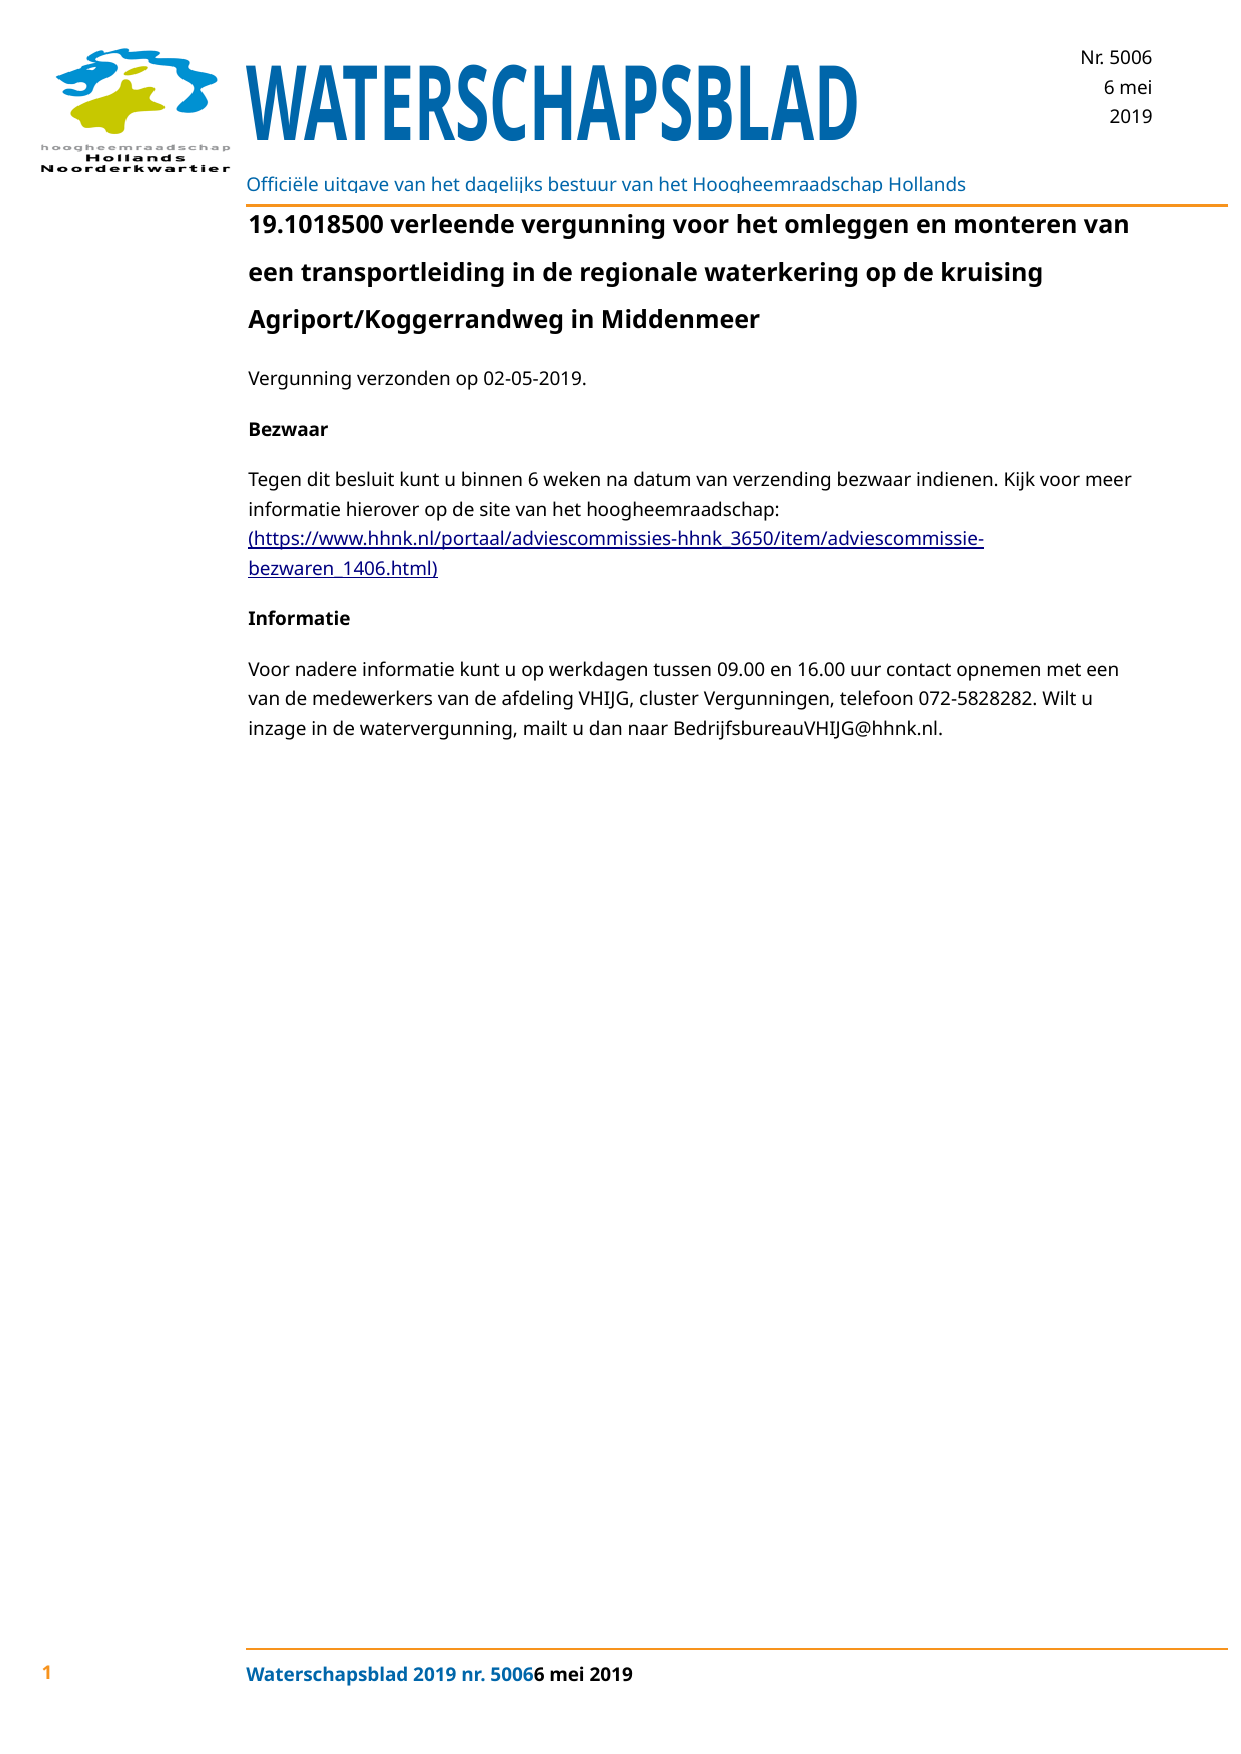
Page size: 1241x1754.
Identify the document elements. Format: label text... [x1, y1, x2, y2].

text Informatie [248, 606, 1152, 631]
text Vergunning verzonden op 02-05-2019. [248, 366, 1152, 391]
text Bezwaar [248, 416, 1152, 442]
text Tegen dit besluit kunt u binnen 6 weken na datum van verzending bezwaar indienen. Kijk voor meer informatie hierover op de site van het hoogheemraadschap: (https://www.hhnk.nl/portaal/adviescommissies-hhnk_3650/item/adviescommissie-bezwaren_1406.html) [248, 466, 1152, 581]
text 19.1018500 verleende vergunning voor het omleggen en monteren van een transportleiding in de regionale waterkering op de kruising Agriport/Koggerrandweg in Middenmeer [248, 207, 1152, 336]
picture [41, 47, 231, 172]
text Voor nadere informatie kunt u op werkdagen tussen 09.00 en 16.00 uur contact opnemen met een van de medewerkers van de afdeling VHIJG, cluster Vergunningen, telefoon 072-5828282. Wilt u inzage in de watervergunning, mailt u dan naar BedrijfsbureauVHIJG@hhnk.nl. [248, 656, 1152, 741]
